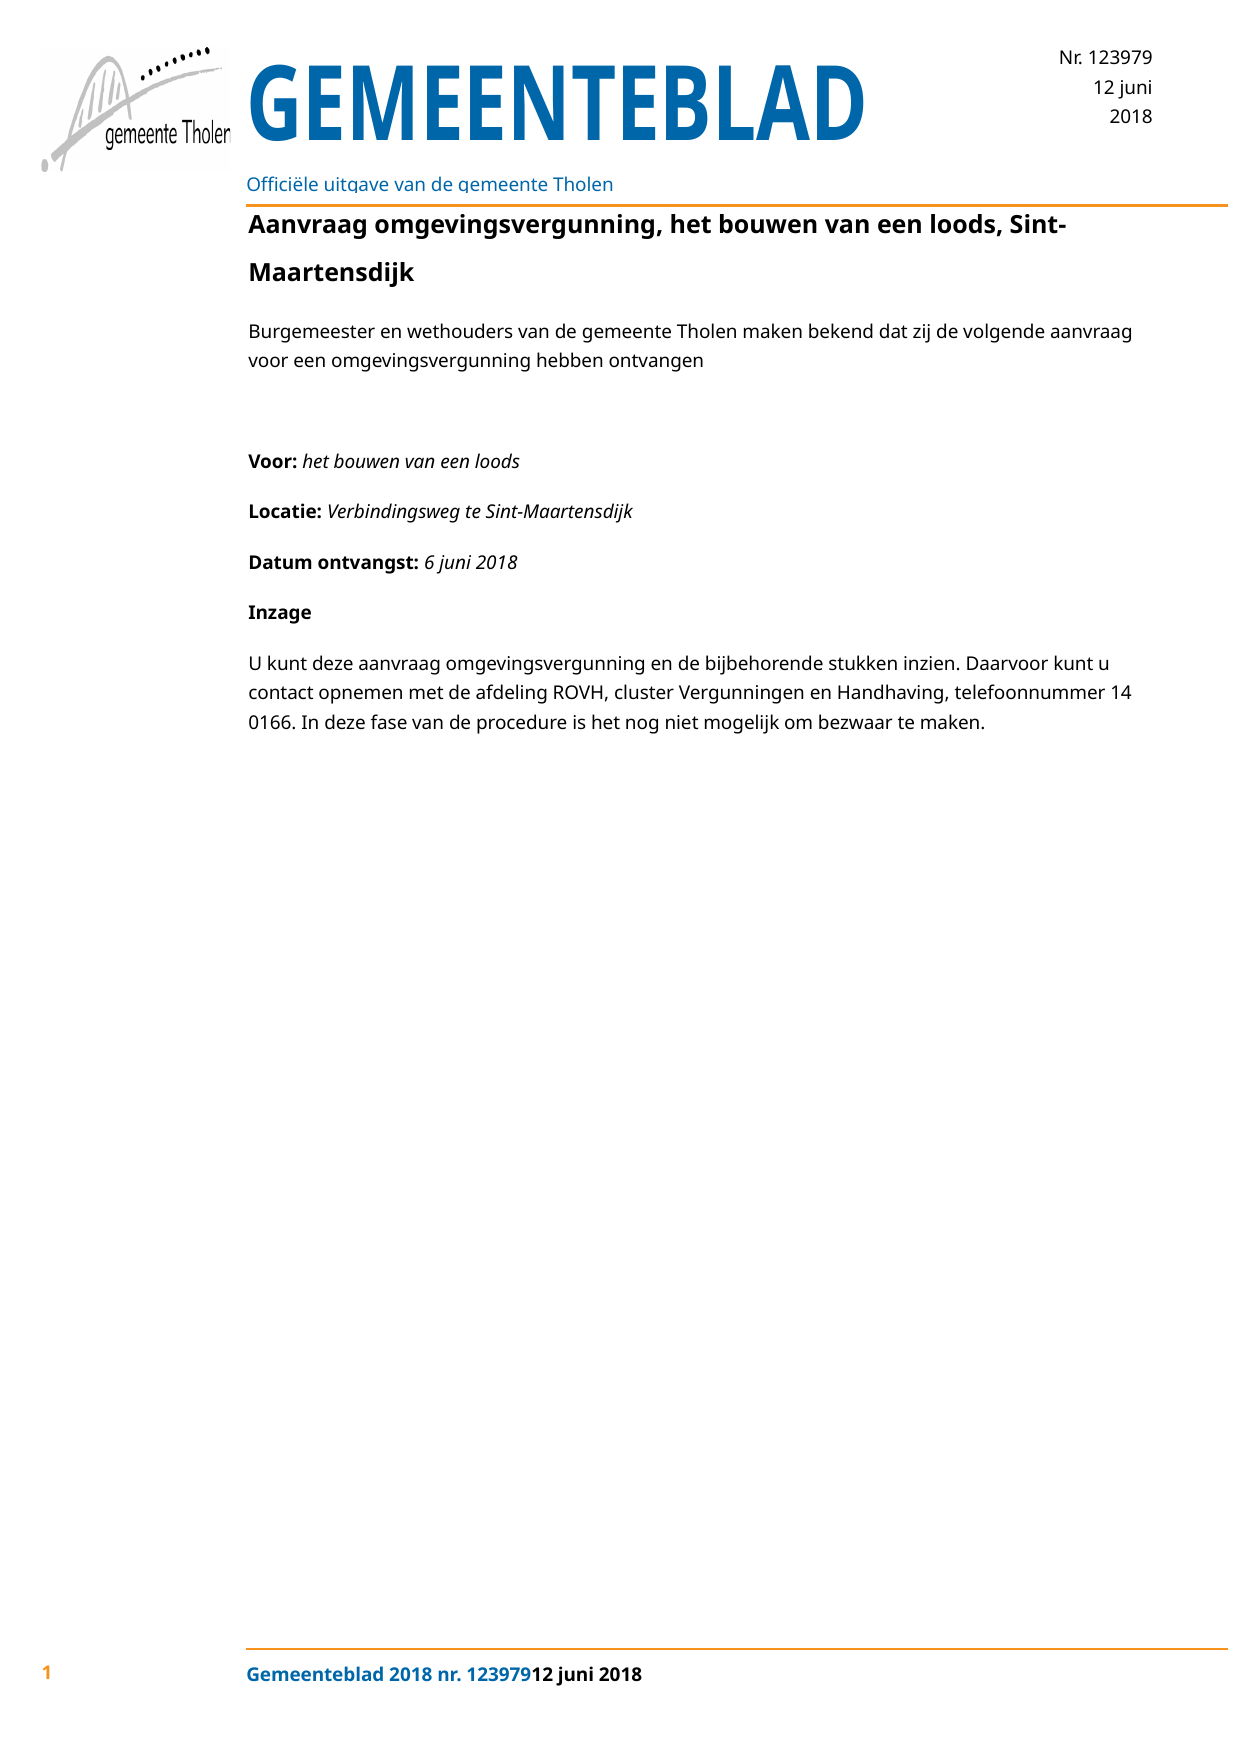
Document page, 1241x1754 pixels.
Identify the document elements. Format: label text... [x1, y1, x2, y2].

text Inzage [248, 599, 1152, 625]
text Burgemeester en wethouders van de gemeente Tholen maken bekend dat zij de volgende aanvraag voor een omgevingsvergunning hebben ontvangen [248, 318, 1152, 373]
text Locatie: Verbindingsweg te Sint-Maartensdijk [248, 499, 1152, 524]
text Aanvraag omgevingsvergunning, het bouwen van een loods, Sint-Maartensdijk [248, 207, 1152, 288]
text Voor: het bouwen van een loods [248, 448, 1152, 474]
picture [41, 47, 231, 172]
text Datum ontvangst: 6 juni 2018 [248, 549, 1152, 575]
text U kunt deze aanvraag omgevingsvergunning en de bijbehorende stukken inzien. Daarvoor kunt u contact opnemen met de afdeling ROVH, cluster Vergunningen en Handhaving, telefoonnummer 14 0166. In deze fase van de procedure is het nog niet mogelijk om bezwaar te maken. [248, 650, 1152, 735]
